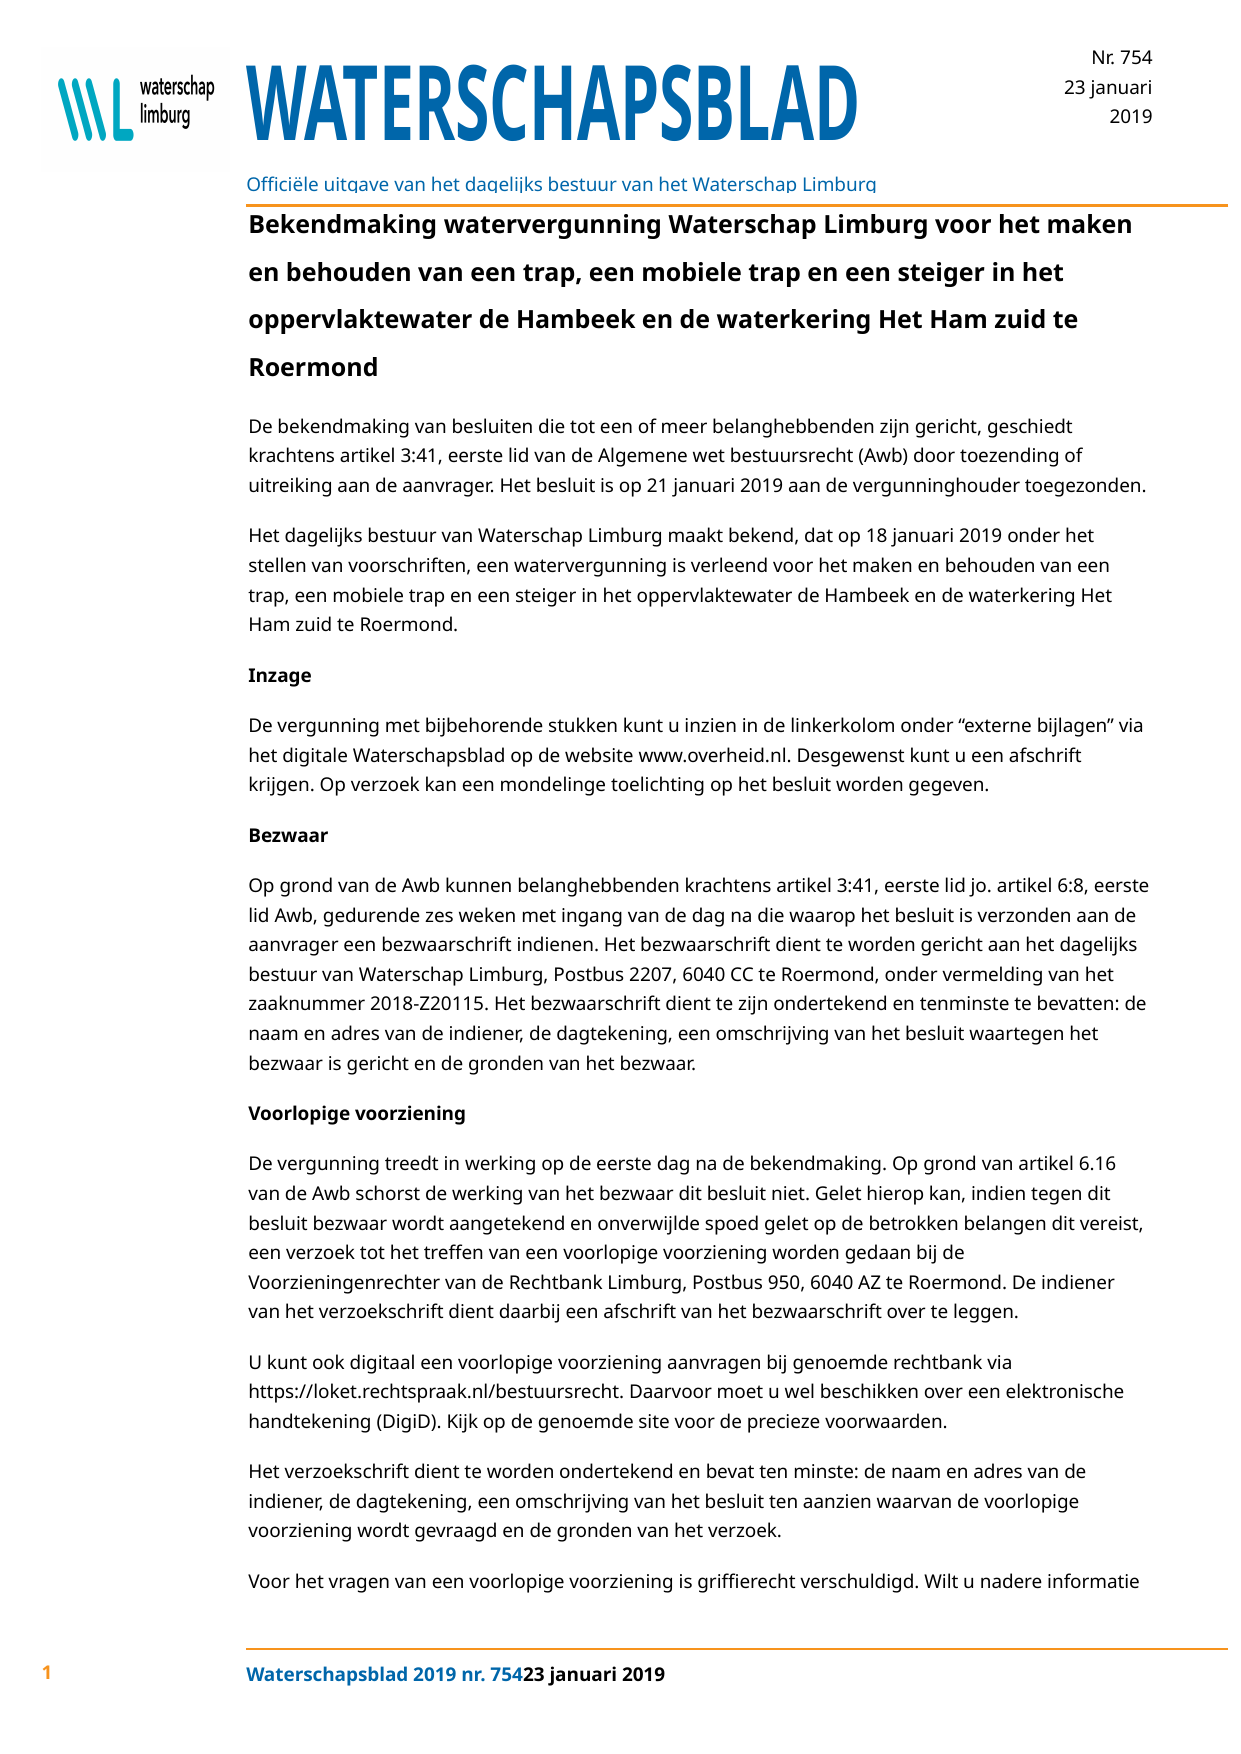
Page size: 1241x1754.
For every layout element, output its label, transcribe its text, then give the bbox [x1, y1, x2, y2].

text Voorlopige voorziening [248, 1100, 1152, 1126]
text De vergunning treedt in werking op de eerste dag na de bekendmaking. Op grond van artikel 6.16 van de Awb schorst de werking van het bezwaar dit besluit niet. Gelet hierop kan, indien tegen dit besluit bezwaar wordt aangetekend en onverwijlde spoed gelet op de betrokken belangen dit vereist, een verzoek tot het treffen van een voorlopige voorziening worden gedaan bij de Voorzieningenrechter van de Rechtbank Limburg, Postbus 950, 6040 AZ te Roermond. De indiener van het verzoekschrift dient daarbij een afschrift van het bezwaarschrift over te leggen. [248, 1151, 1152, 1324]
text Bekendmaking watervergunning Waterschap Limburg voor het maken en behouden van een trap, een mobiele trap en een steiger in het oppervlaktewater de Hambeek en de waterkering Het Ham zuid te Roermond [248, 207, 1152, 384]
text Bezwaar [248, 822, 1152, 848]
text Inzage [248, 662, 1152, 688]
text Het dagelijks bestuur van Waterschap Limburg maakt bekend, dat op 18 januari 2019 onder het stellen van voorschriften, een watervergunning is verleend voor het maken en behouden van een trap, een mobiele trap en een steiger in het oppervlaktewater de Hambeek en de waterkering Het Ham zuid te Roermond. [248, 523, 1152, 637]
text Het verzoekschrift dient te worden ondertekend en bevat ten minste: de naam en adres van de indiener, de dagtekening, een omschrijving van het besluit ten aanzien waarvan de voorlopige voorziening wordt gevraagd en de gronden van het verzoek. [248, 1458, 1152, 1543]
text Op grond van de Awb kunnen belanghebbenden krachtens artikel 3:41, eerste lid jo. artikel 6:8, eerste lid Awb, gedurende zes weken met ingang van de dag na die waarop het besluit is verzonden aan de aanvrager een bezwaarschrift indienen. Het bezwaarschrift dient te worden gericht aan het dagelijks bestuur van Waterschap Limburg, Postbus 2207, 6040 CC te Roermond, onder vermelding van het zaaknummer 2018-Z20115. Het bezwaarschrift dient te zijn ondertekend en tenminste te bevatten: de naam en adres van de indiener, de dagtekening, een omschrijving van het besluit waartegen het bezwaar is gericht en de gronden van het bezwaar. [248, 872, 1152, 1076]
text De bekendmaking van besluiten die tot een of meer belanghebbenden zijn gericht, geschiedt krachtens artikel 3:41, eerste lid van de Algemene wet bestuursrecht (Awb) door toezending of uitreiking aan de aanvrager. Het besluit is op 21 januari 2019 aan de vergunninghouder toegezonden. [248, 413, 1152, 498]
picture [41, 47, 231, 172]
text U kunt ook digitaal een voorlopige voorziening aanvragen bij genoemde rechtbank via https://loket.rechtspraak.nl/bestuursrecht. Daarvoor moet u wel beschikken over een elektronische handtekening (DigiD). Kijk op de genoemde site voor de precieze voorwaarden. [248, 1349, 1152, 1434]
text Voor het vragen van een voorlopige voorziening is griffierecht verschuldigd. Wilt u nadere informatie [248, 1568, 1152, 1594]
text De vergunning met bijbehorende stukken kunt u inzien in de linkerkolom onder “externe bijlagen” via het digitale Waterschapsblad op de website www.overheid.nl. Desgewenst kunt u een afschrift krijgen. Op verzoek kan een mondelinge toelichting op het besluit worden gegeven. [248, 712, 1152, 797]
